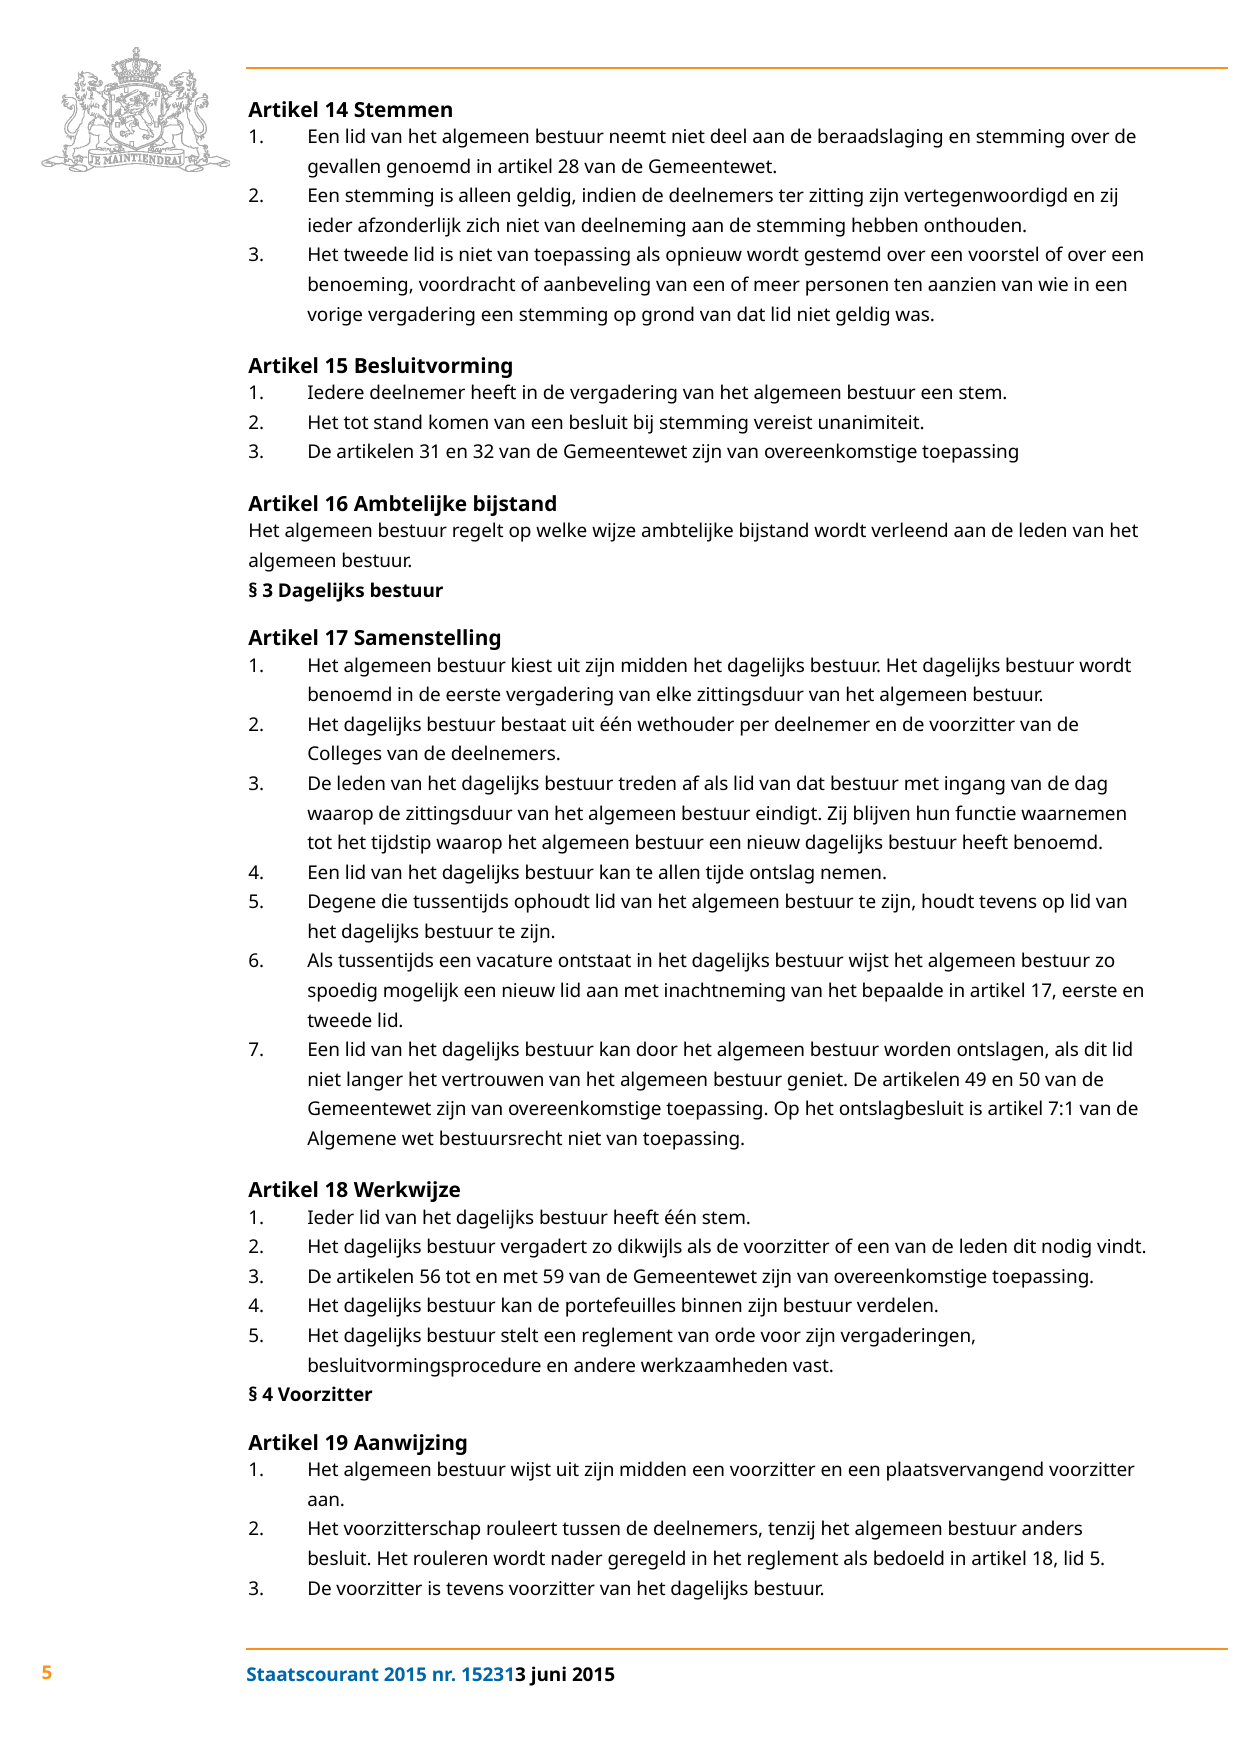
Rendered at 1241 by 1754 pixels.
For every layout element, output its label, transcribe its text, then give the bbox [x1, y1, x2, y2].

list Iedere deelnemer heeft in de vergadering van het algemeen bestuur een stem. [248, 379, 1152, 405]
list Ieder lid van het dagelijks bestuur heeft één stem. [248, 1204, 1152, 1230]
text Artikel 17 Samenstelling [248, 623, 1152, 652]
text § 3 Dagelijks bestuur [248, 577, 1152, 602]
list Het algemeen bestuur wijst uit zijn midden een voorzitter en een plaatsvervangend voorzitter aan. [248, 1456, 1152, 1512]
list Het dagelijks bestuur bestaat uit één wethouder per deelnemer en de voorzitter van de Colleges van de deelnemers. [248, 711, 1152, 766]
text Artikel 19 Aanwijzing [248, 1428, 1152, 1456]
list Degene die tussentijds ophoudt lid van het algemeen bestuur te zijn, houdt tevens op lid van het dagelijks bestuur te zijn. [248, 888, 1152, 944]
list Een lid van het algemeen bestuur neemt niet deel aan de beraadslaging en stemming over de gevallen genoemd in artikel 28 van de Gemeentewet. [248, 123, 1152, 178]
list De artikelen 31 en 32 van de Gemeentewet zijn van overeenkomstige toepassing [248, 439, 1152, 464]
list Het tot stand komen van een besluit bij stemming vereist unanimiteit. [248, 409, 1152, 435]
list De voorzitter is tevens voorzitter van het dagelijks bestuur. [248, 1575, 1152, 1601]
text § 4 Voorzitter [248, 1381, 1152, 1407]
list De artikelen 56 tot en met 59 van de Gemeentewet zijn van overeenkomstige toepassing. [248, 1263, 1152, 1289]
list Het dagelijks bestuur stelt een reglement van orde voor zijn vergaderingen, besluitvormingsprocedure en andere werkzaamheden vast. [248, 1322, 1152, 1378]
list Het dagelijks bestuur kan de portefeuilles binnen zijn bestuur verdelen. [248, 1293, 1152, 1318]
list Het tweede lid is niet van toepassing als opnieuw wordt gestemd over een voorstel of over een benoeming, voordracht of aanbeveling van een of meer personen ten aanzien van wie in een vorige vergadering een stemming op grond van dat lid niet geldig was. [248, 242, 1152, 326]
list Een lid van het dagelijks bestuur kan te allen tijde ontslag nemen. [248, 859, 1152, 884]
text Het algemeen bestuur regelt op welke wijze ambtelijke bijstand wordt verleend aan de leden van het algemeen bestuur. [248, 518, 1152, 573]
text Artikel 18 Werkwijze [248, 1176, 1152, 1204]
list Het dagelijks bestuur vergadert zo dikwijls als de voorzitter of een van de leden dit nodig vindt. [248, 1233, 1152, 1259]
list Een stemming is alleen geldig, indien de deelnemers ter zitting zijn vertegenwoordigd en zij ieder afzonderlijk zich niet van deelneming aan de stemming hebben onthouden. [248, 182, 1152, 238]
list Als tussentijds een vacature ontstaat in het dagelijks bestuur wijst het algemeen bestuur zo spoedig mogelijk een nieuw lid aan met inachtneming van het bepaalde in artikel 17, eerste en tweede lid. [248, 948, 1152, 1032]
text Artikel 14 Stemmen [248, 95, 1152, 123]
list De leden van het dagelijks bestuur treden af als lid van dat bestuur met ingang van de dag waarop de zittingsduur van het algemeen bestuur eindigt. Zij blijven hun functie waarnemen tot het tijdstip waarop het algemeen bestuur een nieuw dagelijks bestuur heeft benoemd. [248, 770, 1152, 855]
list Het voorzitterschap rouleert tussen de deelnemers, tenzij het algemeen bestuur anders besluit. Het rouleren wordt nader geregeld in het reglement als bedoeld in artikel 18, lid 5. [248, 1516, 1152, 1571]
text Artikel 15 Besluitvorming [248, 351, 1152, 379]
text Artikel 16 Ambtelijke bijstand [248, 489, 1152, 518]
picture [41, 47, 231, 172]
list Het algemeen bestuur kiest uit zijn midden het dagelijks bestuur. Het dagelijks bestuur wordt benoemd in de eerste vergadering van elke zittingsduur van het algemeen bestuur. [248, 652, 1152, 707]
list Een lid van het dagelijks bestuur kan door het algemeen bestuur worden ontslagen, als dit lid niet langer het vertrouwen van het algemeen bestuur geniet. De artikelen 49 en 50 van de Gemeentewet zijn van overeenkomstige toepassing. Op het ontslagbesluit is artikel 7:1 van de Algemene wet bestuursrecht niet van toepassing. [248, 1036, 1152, 1151]
